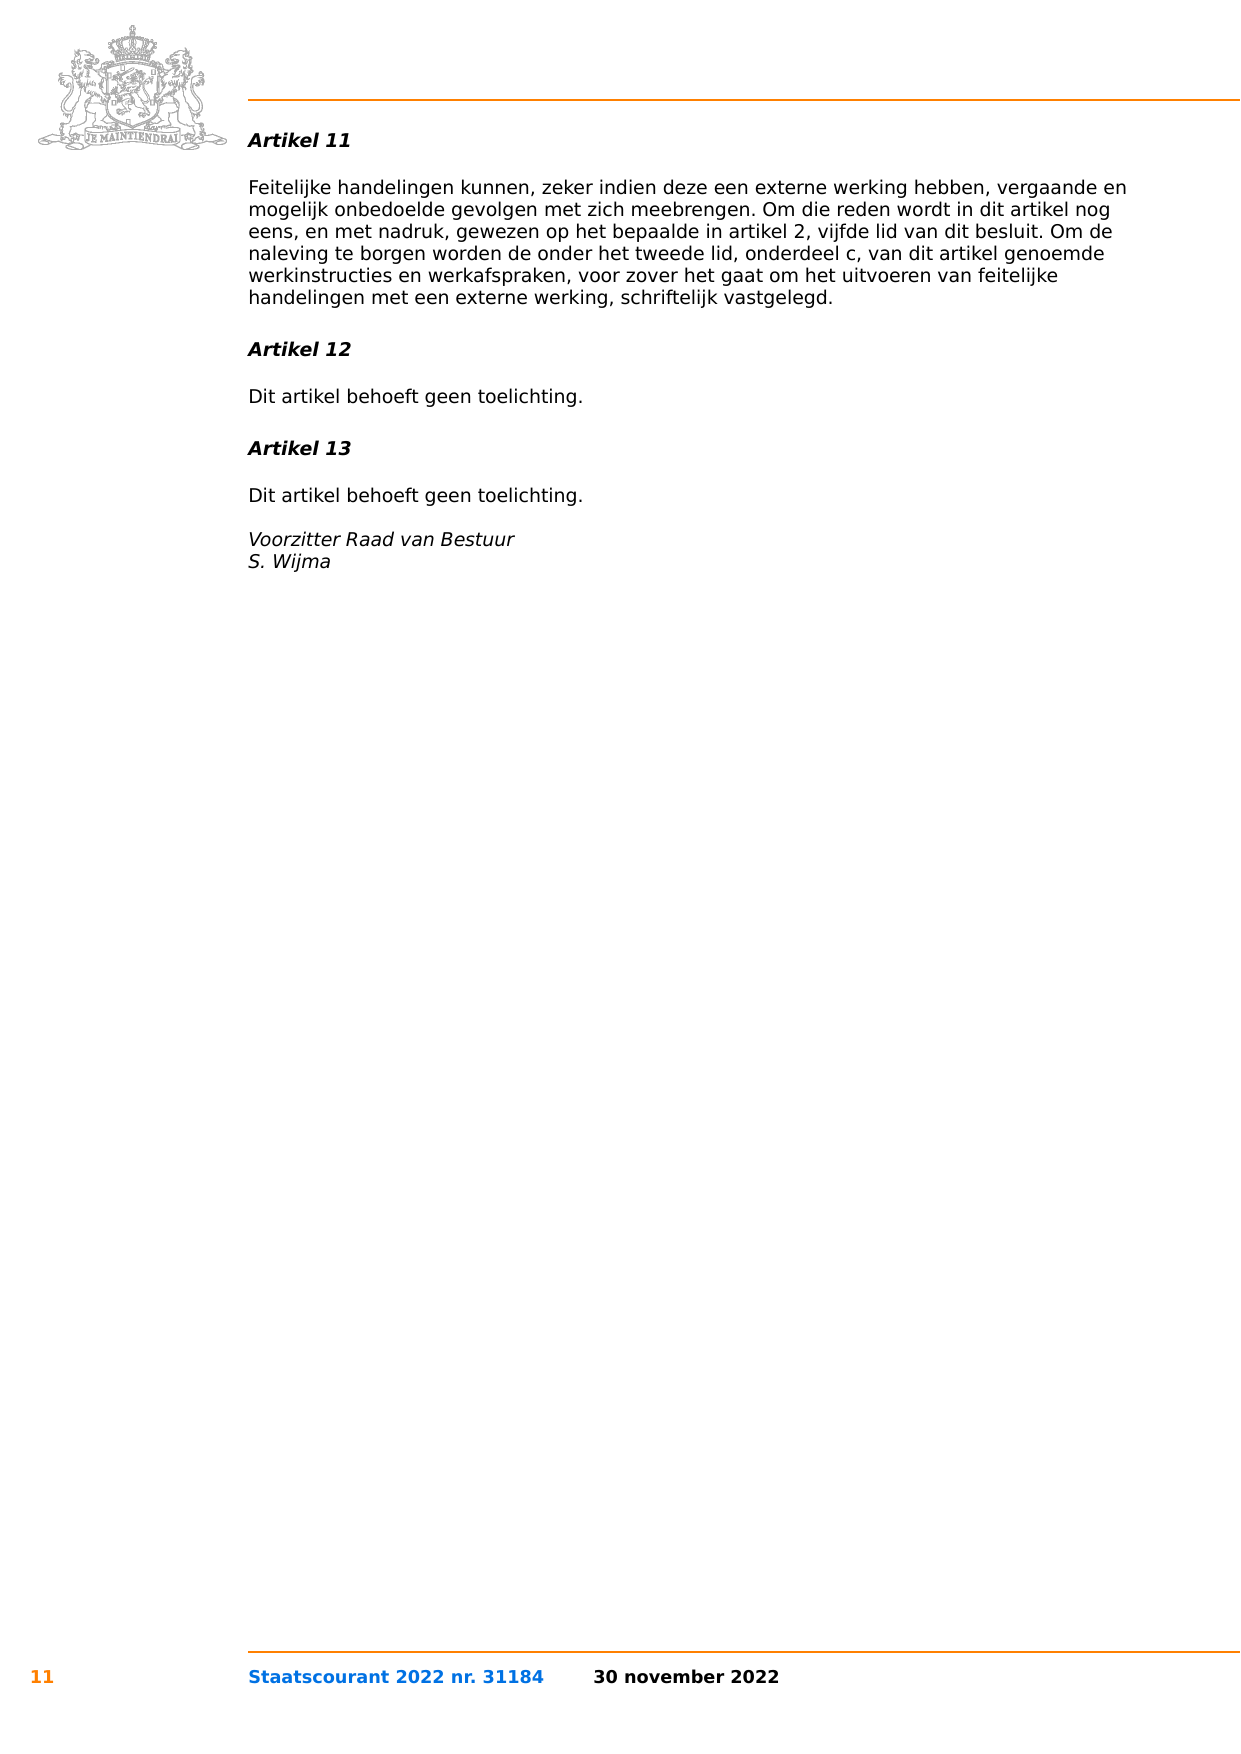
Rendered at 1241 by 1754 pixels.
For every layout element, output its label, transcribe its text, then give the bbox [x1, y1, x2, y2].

picture [38, 25, 227, 150]
text Dit artikel behoeft geen toelichting. [248, 485, 1163, 507]
text Feitelijke handelingen kunnen, zeker indien deze een externe werking hebben, vergaande en mogelijk onbedoelde gevolgen met zich meebrengen. Om die reden wordt in dit artikel nog eens, en met nadruk, gewezen op het bepaalde in artikel 2, vijfde lid van dit besluit. Om de naleving te borgen worden de onder het tweede lid, onderdeel c, van dit artikel genoemde werkinstructies en werkafspraken, voor zover het gaat om het uitvoeren van feitelijke handelingen met een externe werking, schriftelijk vastgelegd. [248, 177, 1163, 309]
text Dit artikel behoeft geen toelichting. [248, 386, 1163, 408]
subtitle Artikel 12 [248, 339, 1163, 361]
text Voorzitter Raad van Bestuur S. Wijma [248, 528, 1163, 572]
subtitle Artikel 11 [248, 130, 1163, 152]
subtitle Artikel 13 [248, 438, 1163, 460]
